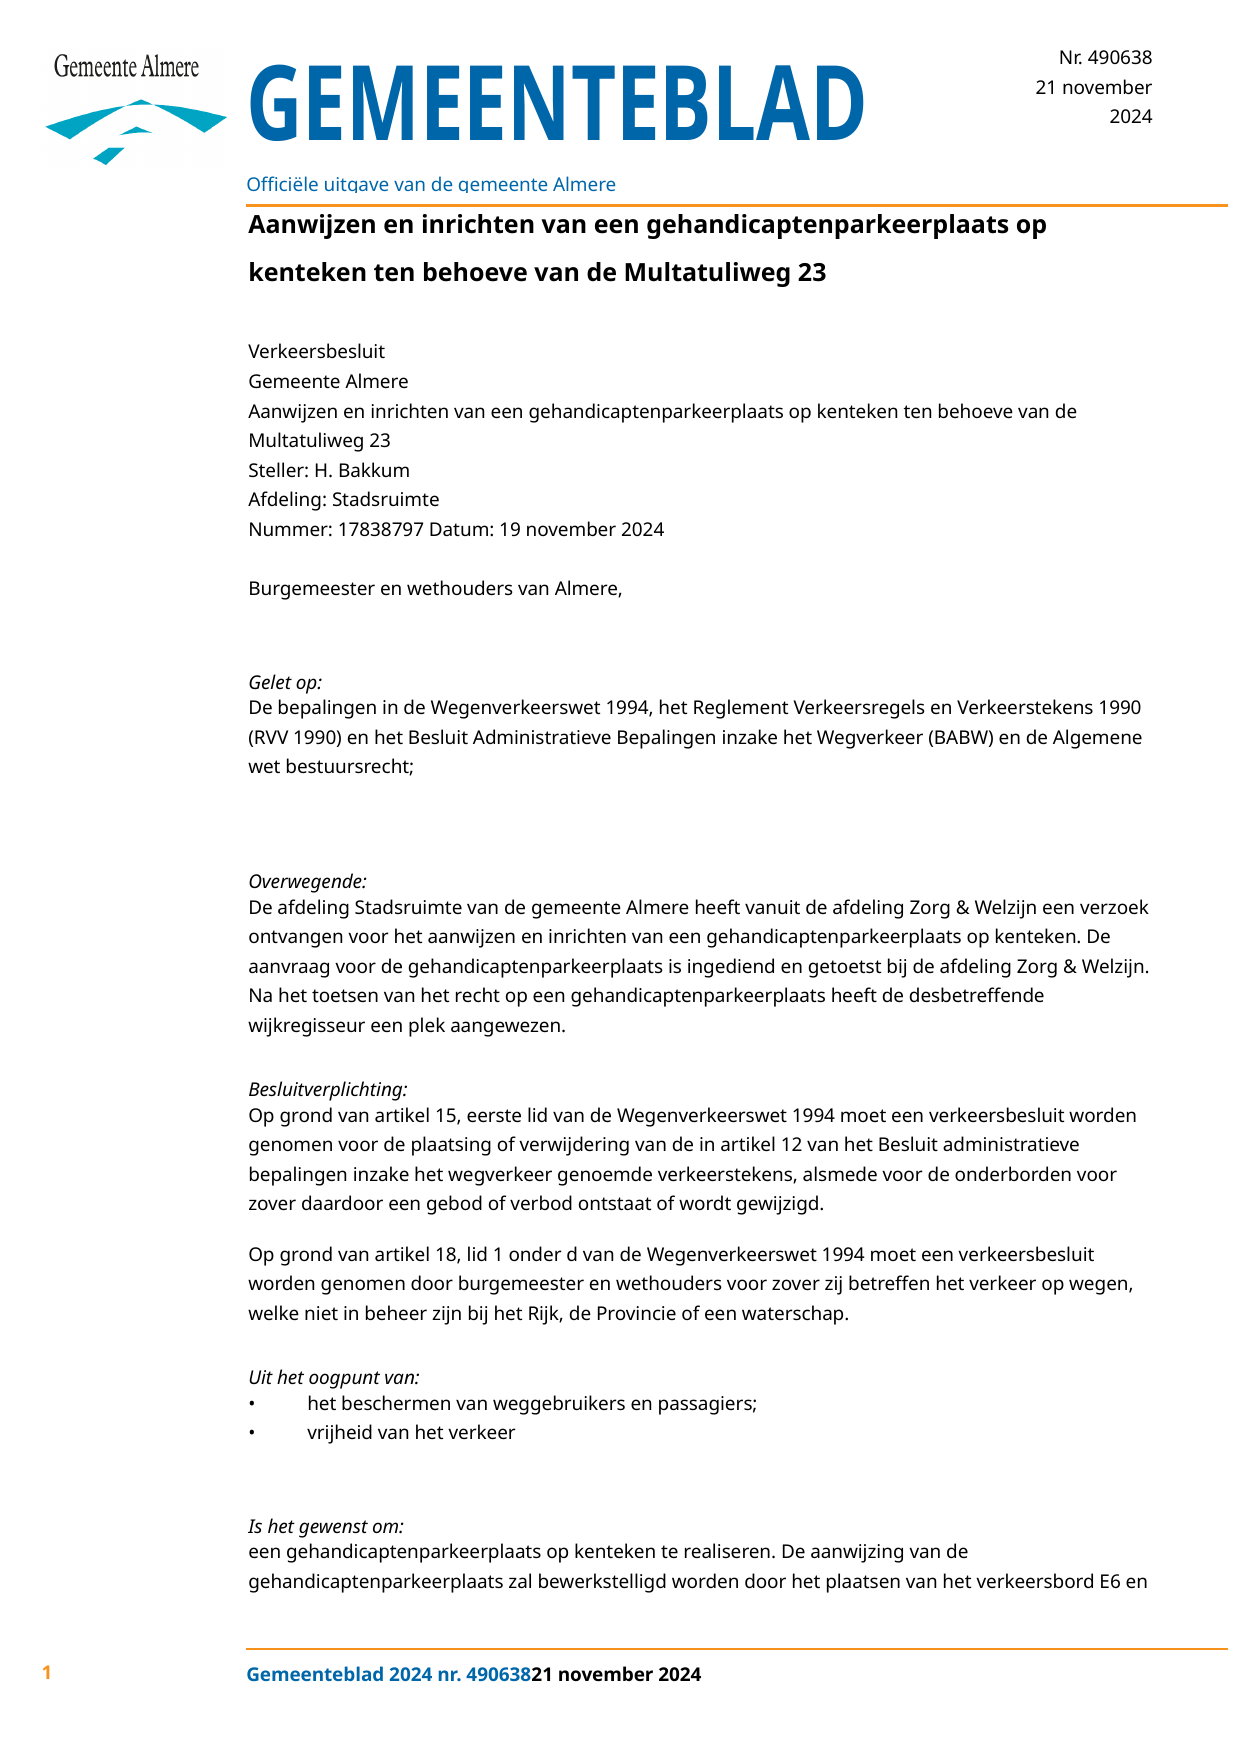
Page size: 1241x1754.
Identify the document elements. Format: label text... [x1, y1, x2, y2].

text De afdeling Stadsruimte van de gemeente Almere heeft vanuit de afdeling Zorg & Welzijn een verzoek ontvangen voor het aanwijzen en inrichten van een gehandicaptenparkeerplaats op kenteken. De aanvraag voor de gehandicaptenparkeerplaats is ingediend en getoetst bij de afdeling Zorg & Welzijn. Na het toetsen van het recht op een gehandicaptenparkeerplaats heeft de desbetreffende wijkregisseur een plek aangewezen. [248, 894, 1152, 1038]
text Gelet op: [248, 669, 1152, 694]
text Afdeling: Stadsruimte [248, 487, 1152, 512]
text Is het gewenst om: [248, 1513, 1152, 1539]
text Aanwijzen en inrichten van een gehandicaptenparkeerplaats op kenteken ten behoeve van de Multatuliweg 23 [248, 398, 1152, 453]
text Aanwijzen en inrichten van een gehandicaptenparkeerplaats op kenteken ten behoeve van de Multatuliweg 23 [248, 207, 1152, 288]
text Gemeente Almere [248, 368, 1152, 394]
text Steller: H. Bakkum [248, 457, 1152, 483]
text Op grond van artikel 15, eerste lid van de Wegenverkeerswet 1994 moet een verkeersbesluit worden genomen voor de plaatsing of verwijdering van de in artikel 12 van het Besluit administratieve bepalingen inzake het wegverkeer genoemde verkeerstekens, alsmede voor de onderborden voor zover daardoor een gebod of verbod ontstaat of wordt gewijzigd. [248, 1102, 1152, 1216]
text Burgemeester en wethouders van Almere, [248, 575, 1152, 601]
text Verkeersbesluit [248, 339, 1152, 364]
text Besluitverplichting: [248, 1076, 1152, 1102]
list het beschermen van weggebruikers en passagiers; [248, 1390, 1152, 1416]
text Uit het oogpunt van: [248, 1364, 1152, 1390]
text Overwegende: [248, 868, 1152, 894]
picture [41, 47, 231, 172]
text Nummer: 17838797 Datum: 19 november 2024 [248, 516, 1152, 542]
list vrijheid van het verkeer [248, 1419, 1152, 1445]
text De bepalingen in de Wegenverkeerswet 1994, het Reglement Verkeersregels en Verkeerstekens 1990 (RVV 1990) en het Besluit Administratieve Bepalingen inzake het Wegverkeer (BABW) en de Algemene wet bestuursrecht; [248, 694, 1152, 779]
text een gehandicaptenparkeerplaats op kenteken te realiseren. De aanwijzing van de gehandicaptenparkeerplaats zal bewerkstelligd worden door het plaatsen van het verkeersbord E6 en [248, 1539, 1152, 1594]
text Op grond van artikel 18, lid 1 onder d van de Wegenverkeerswet 1994 moet een verkeersbesluit worden genomen door burgemeester en wethouders voor zover zij betreffen het verkeer op wegen, welke niet in beheer zijn bij het Rijk, de Provincie of een waterschap. [248, 1241, 1152, 1326]
